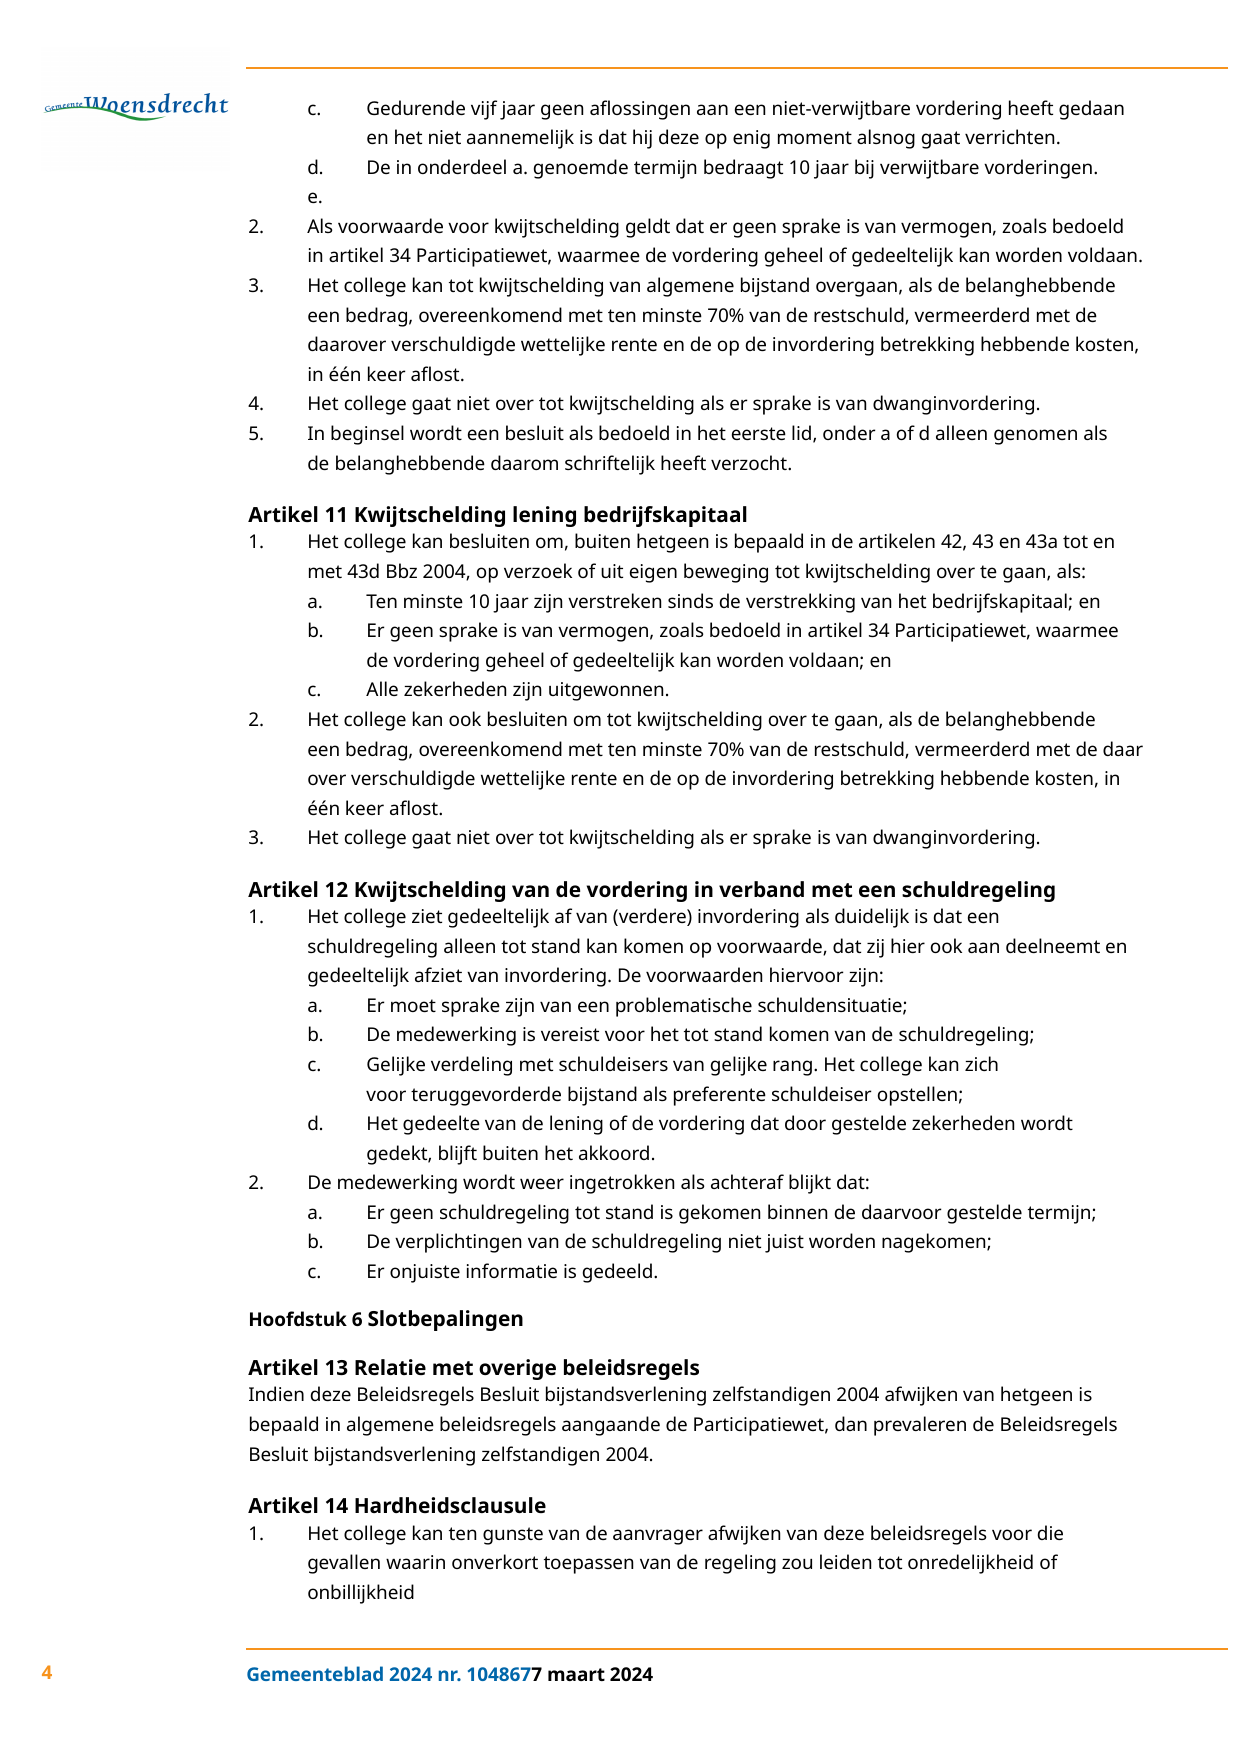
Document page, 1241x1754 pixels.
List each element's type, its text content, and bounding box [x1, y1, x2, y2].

text Indien deze Beleidsregels Besluit bijstandsverlening zelfstandigen 2004 afwijken van hetgeen is bepaald in algemene beleidsregels aangaande de Participatiewet, dan prevaleren de Beleidsregels Besluit bijstandsverlening zelfstandigen 2004. [248, 1382, 1152, 1467]
list In beginsel wordt een besluit als bedoeld in het eerste lid, onder a of d alleen genomen als de belanghebbende daarom schriftelijk heeft verzocht. [248, 420, 1152, 476]
list Als voorwaarde voor kwijtschelding geldt dat er geen sprake is van vermogen, zoals bedoeld in artikel 34 Participatiewet, waarmee de vordering geheel of gedeeltelijk kan worden voldaan. [248, 213, 1152, 268]
list Het college kan tot kwijtschelding van algemene bijstand overgaan, als de belanghebbende een bedrag, overeenkomend met ten minste 70% van de restschuld, vermeerderd met de daarover verschuldigde wettelijke rente en de op de invordering betrekking hebbende kosten, in één keer aflost. [248, 272, 1152, 387]
list Het college kan ook besluiten om tot kwijtschelding over te gaan, als de belanghebbende een bedrag, overeenkomend met ten minste 70% van de restschuld, vermeerderd met de daarover verschuldigde wettelijke rente en de op de invordering betrekking hebbende kosten, in één keer aflost. [248, 706, 1152, 821]
text Artikel 11 Kwijtschelding lening bedrijfskapitaal [248, 500, 1152, 529]
list Gelijke verdeling met schuldeisers van gelijke rang. Het college kan zich voor teruggevorderde bijstand als preferente schuldeiser opstellen; [307, 1051, 1152, 1107]
list Het college kan besluiten om, buiten hetgeen is bepaald in de artikelen 42, 43 en 43a tot en met 43d Bbz 2004, op verzoek of uit eigen beweging tot kwijtschelding over te gaan, als: [248, 529, 1152, 584]
text Artikel 13 Relatie met overige beleidsregels [248, 1353, 1152, 1382]
text Hoofdstuk 6 Slotbepalingen [248, 1304, 1152, 1332]
list Het college kan ten gunste van de aanvrager afwijken van deze beleidsregels voor die gevallen waarin onverkort toepassen van de regeling zou leiden tot onredelijkheid of onbillijkheid [248, 1520, 1152, 1604]
picture [41, 47, 231, 172]
list De verplichtingen van de schuldregeling niet juist worden nagekomen; [307, 1229, 1152, 1254]
list Gedurende vijf jaar geen aflossingen aan een niet-verwijtbare vordering heeft gedaan en het niet aannemelijk is dat hij deze op enig moment alsnog gaat verrichten. [307, 95, 1152, 150]
list Er geen schuldregeling tot stand is gekomen binnen de daarvoor gestelde termijn; [307, 1199, 1152, 1225]
list Alle zekerheden zijn uitgewonnen. [307, 677, 1152, 702]
list Het gedeelte van de lening of de vordering dat door gestelde zekerheden wordt gedekt, blijft buiten het akkoord. [307, 1110, 1152, 1166]
list De in onderdeel a. genoemde termijn bedraagt 10 jaar bij verwijtbare vorderingen. [307, 154, 1152, 180]
text Artikel 12 Kwijtschelding van de vordering in verband met een schuldregeling [248, 875, 1152, 903]
list De medewerking is vereist voor het tot stand komen van de schuldregeling; [307, 1022, 1152, 1047]
list Het college ziet gedeeltelijk af van (verdere) invordering als duidelijk is dat een schuldregeling alleen tot stand kan komen op voorwaarde, dat zij hier ook aan deelneemt en gedeeltelijk afziet van invordering. De voorwaarden hiervoor zijn: [248, 903, 1152, 988]
list Er moet sprake zijn van een problematische schuldensituatie; [307, 992, 1152, 1018]
list Er onjuiste informatie is gedeeld. [307, 1258, 1152, 1284]
list Er geen sprake is van vermogen, zoals bedoeld in artikel 34 Participatiewet, waarmee de vordering geheel of gedeeltelijk kan worden voldaan; en [307, 617, 1152, 673]
list Ten minste 10 jaar zijn verstreken sinds de verstrekking van het bedrijfskapitaal; en [307, 588, 1152, 613]
list Het college gaat niet over tot kwijtschelding als er sprake is van dwanginvordering. [248, 824, 1152, 850]
list De medewerking wordt weer ingetrokken als achteraf blijkt dat: [248, 1169, 1152, 1195]
text Artikel 14 Hardheidsclausule [248, 1491, 1152, 1520]
list Het college gaat niet over tot kwijtschelding als er sprake is van dwanginvordering. [248, 391, 1152, 416]
